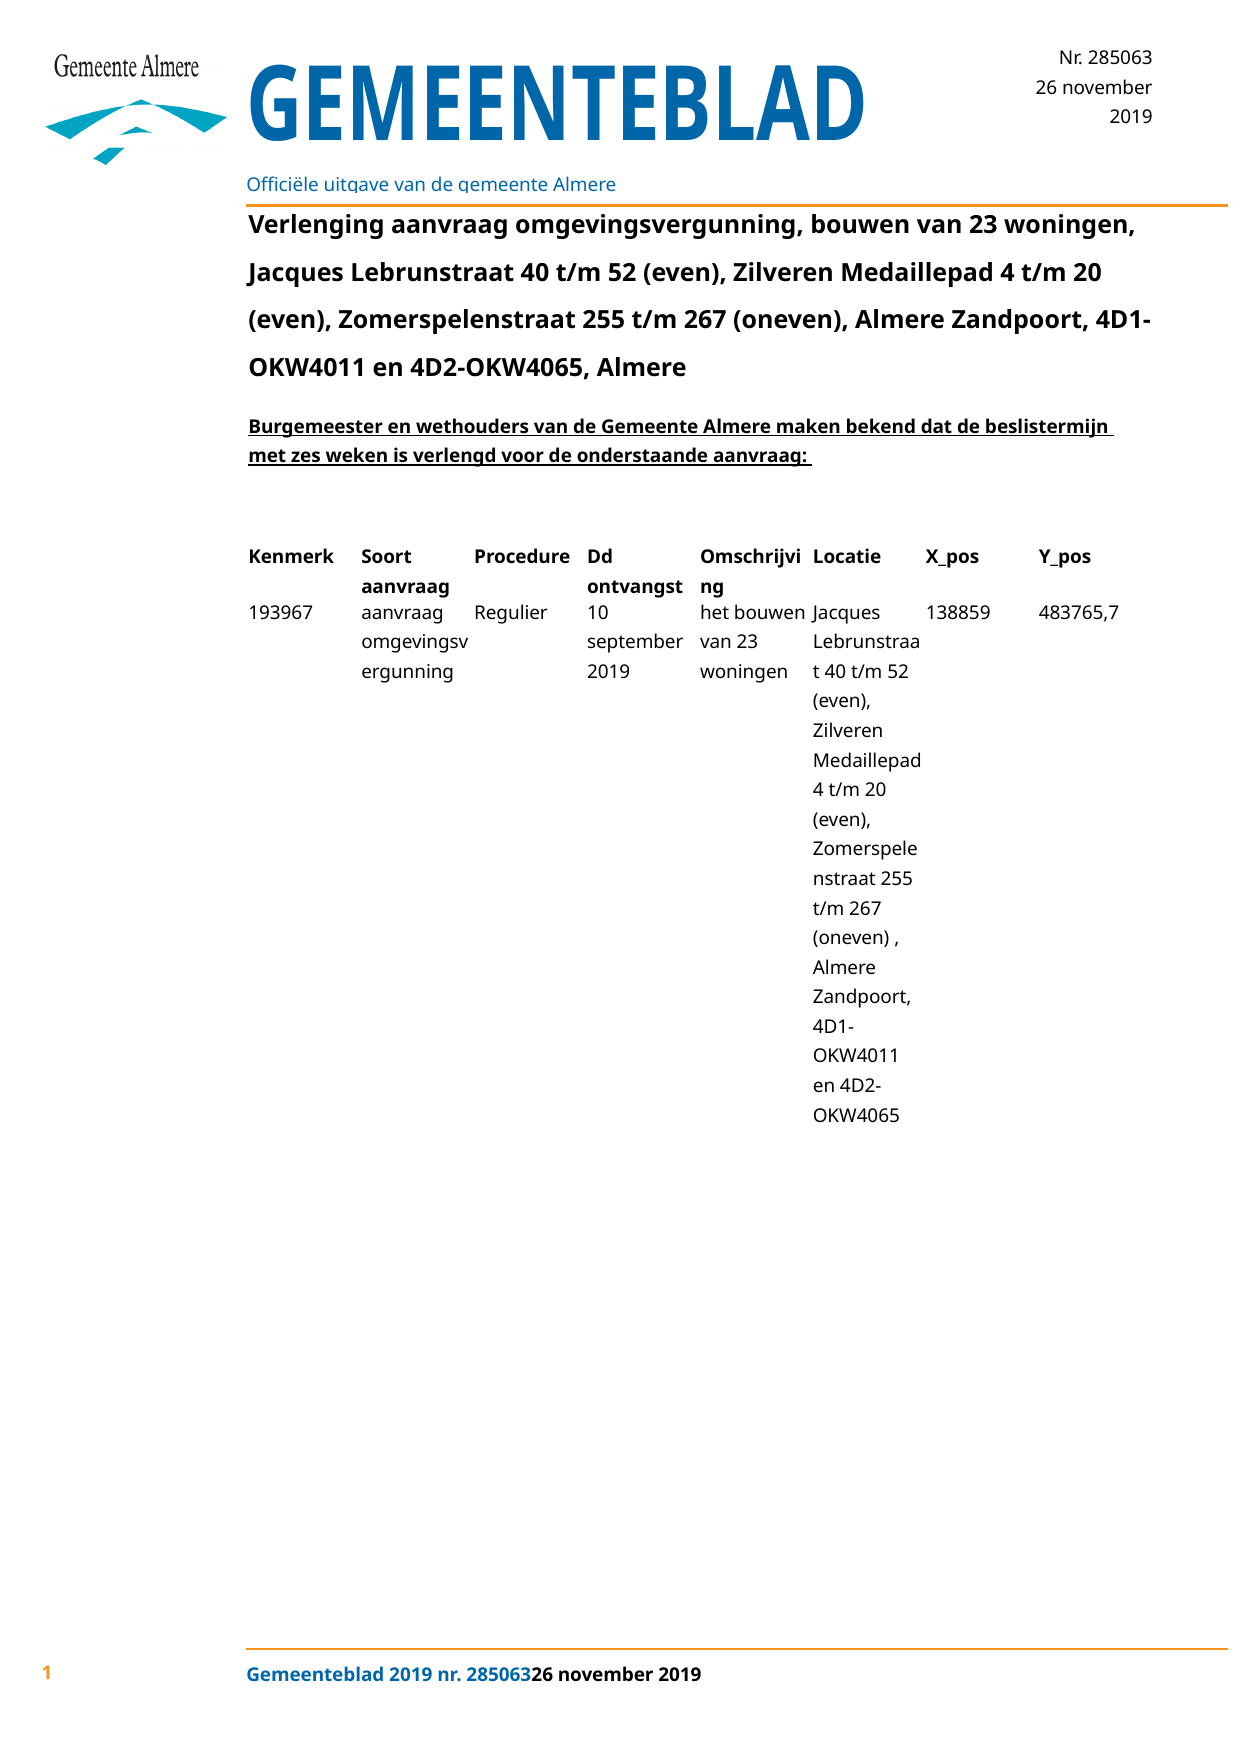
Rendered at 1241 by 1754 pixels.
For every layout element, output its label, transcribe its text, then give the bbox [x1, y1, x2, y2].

table_header Soort aanvraag [361, 544, 474, 599]
table_cell het bouwen van 23 woningen [700, 599, 813, 1128]
table_cell 483765,7 [1039, 599, 1152, 1128]
table_header Omschrijving [700, 544, 813, 599]
table_cell aanvraag omgevingsvergunning [361, 599, 474, 1128]
table_header Y_pos [1039, 544, 1152, 599]
table_cell 138859 [926, 599, 1038, 1128]
table_cell 10 september 2019 [587, 599, 700, 1128]
text Verlenging aanvraag omgevingsvergunning, bouwen van 23 woningen, Jacques Lebrunstraat 40 t/m 52 (even), Zilveren Medaillepad 4 t/m 20 (even), Zomerspelenstraat 255 t/m 267 (oneven), Almere Zandpoort, 4D1-OKW4011 en 4D2-OKW4065, Almere [248, 207, 1152, 384]
table_header X_pos [926, 544, 1038, 599]
table_header Locatie [813, 544, 926, 599]
table_header Procedure [474, 544, 587, 599]
table_cell Regulier [474, 599, 587, 1128]
text Burgemeester en wethouders van de Gemeente Almere maken bekend dat de beslistermijn met zes weken is verlengd voor de onderstaande aanvraag: [248, 413, 1152, 468]
picture [41, 47, 231, 172]
table_header Kenmerk [248, 544, 361, 599]
table_cell Jacques Lebrunstraat 40 t/m 52 (even), Zilveren Medaillepad 4 t/m 20 (even), Zomerspelenstraat 255 t/m 267 (oneven) , Almere Zandpoort, 4D1-OKW4011 en 4D2-OKW4065 [813, 599, 926, 1128]
table_header Dd ontvangst [587, 544, 700, 599]
table_cell 193967 [248, 599, 361, 1128]
